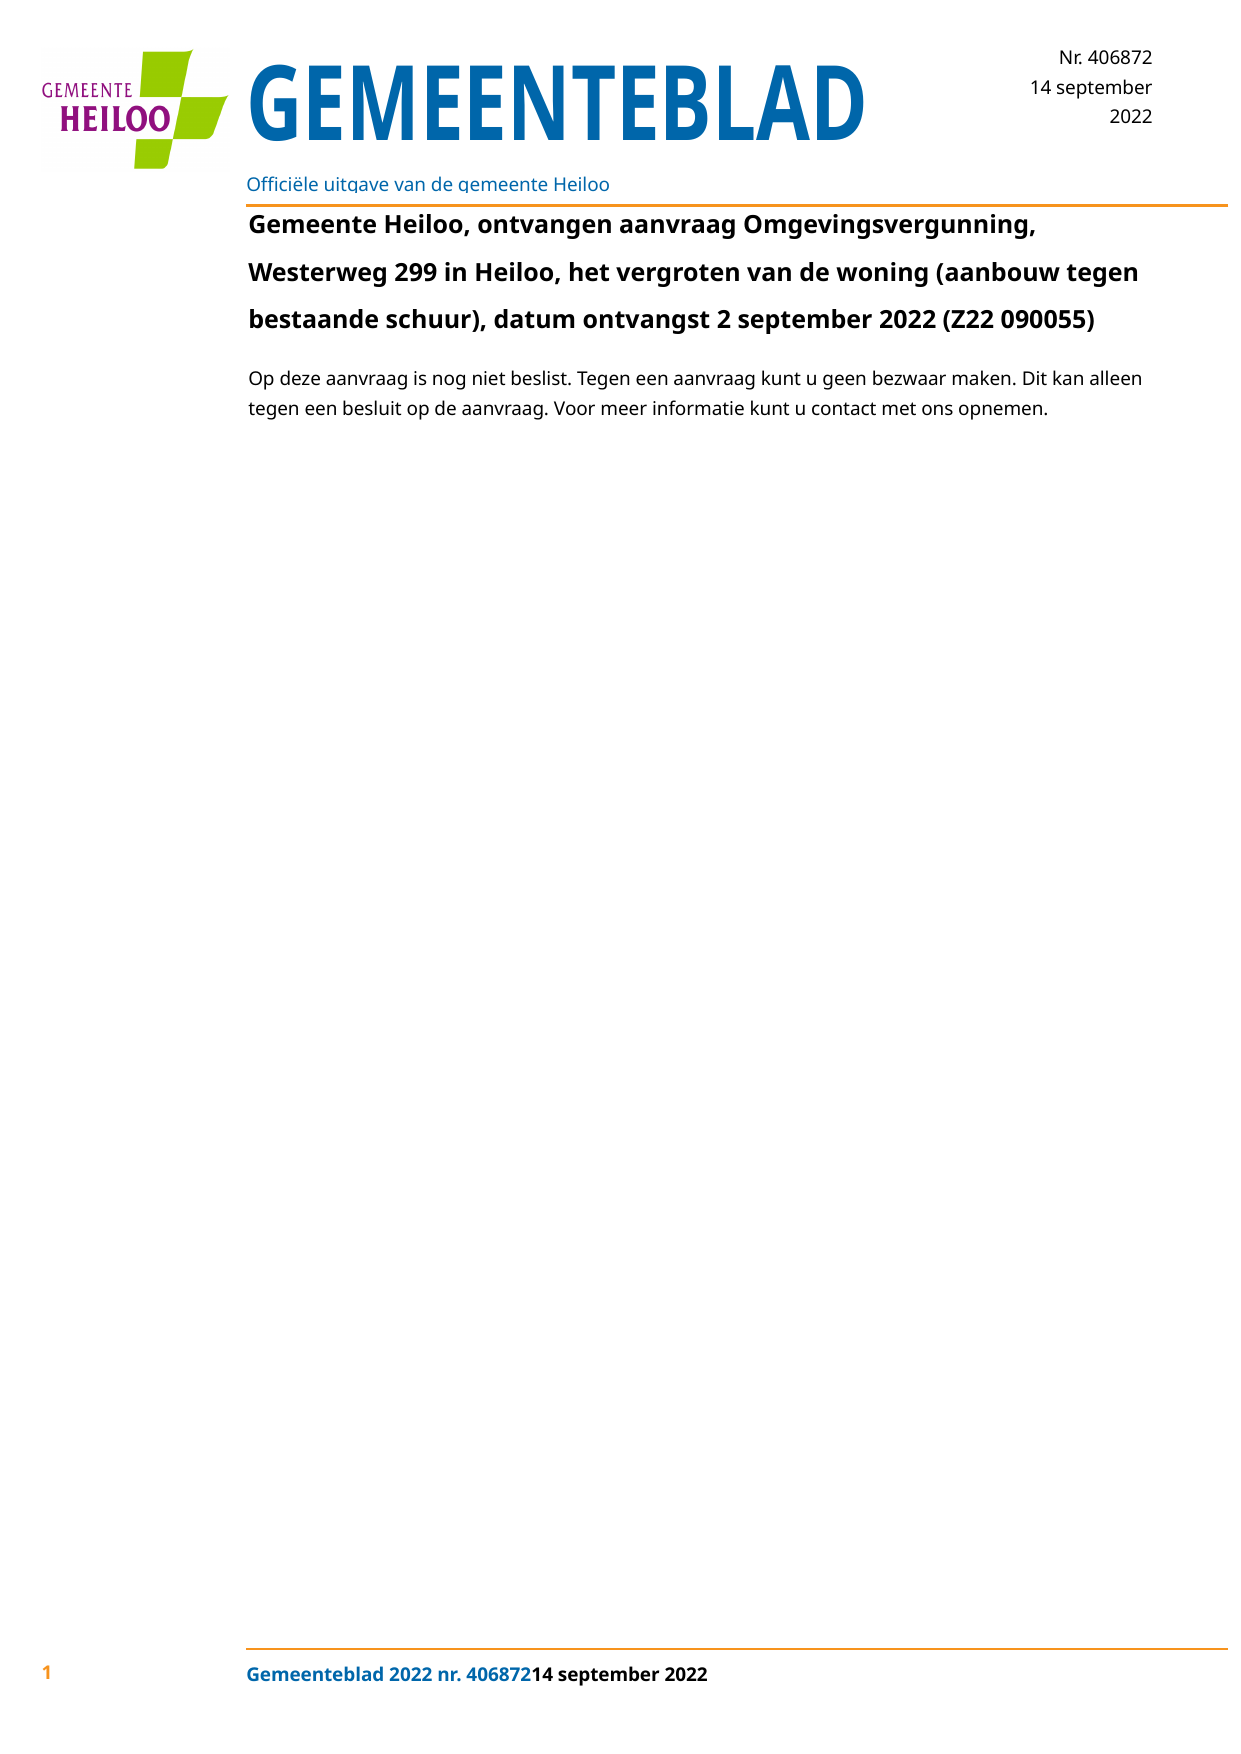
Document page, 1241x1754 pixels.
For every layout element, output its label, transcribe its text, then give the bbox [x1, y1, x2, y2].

text Gemeente Heiloo, ontvangen aanvraag Omgevingsvergunning, Westerweg 299 in Heiloo, het vergroten van de woning (aanbouw tegen bestaande schuur), datum ontvangst 2 september 2022 (Z22 090055) [248, 207, 1152, 336]
text Op deze aanvraag is nog niet beslist. Tegen een aanvraag kunt u geen bezwaar maken. Dit kan alleen tegen een besluit op de aanvraag. Voor meer informatie kunt u contact met ons opnemen. [248, 366, 1152, 421]
picture [41, 47, 231, 172]
